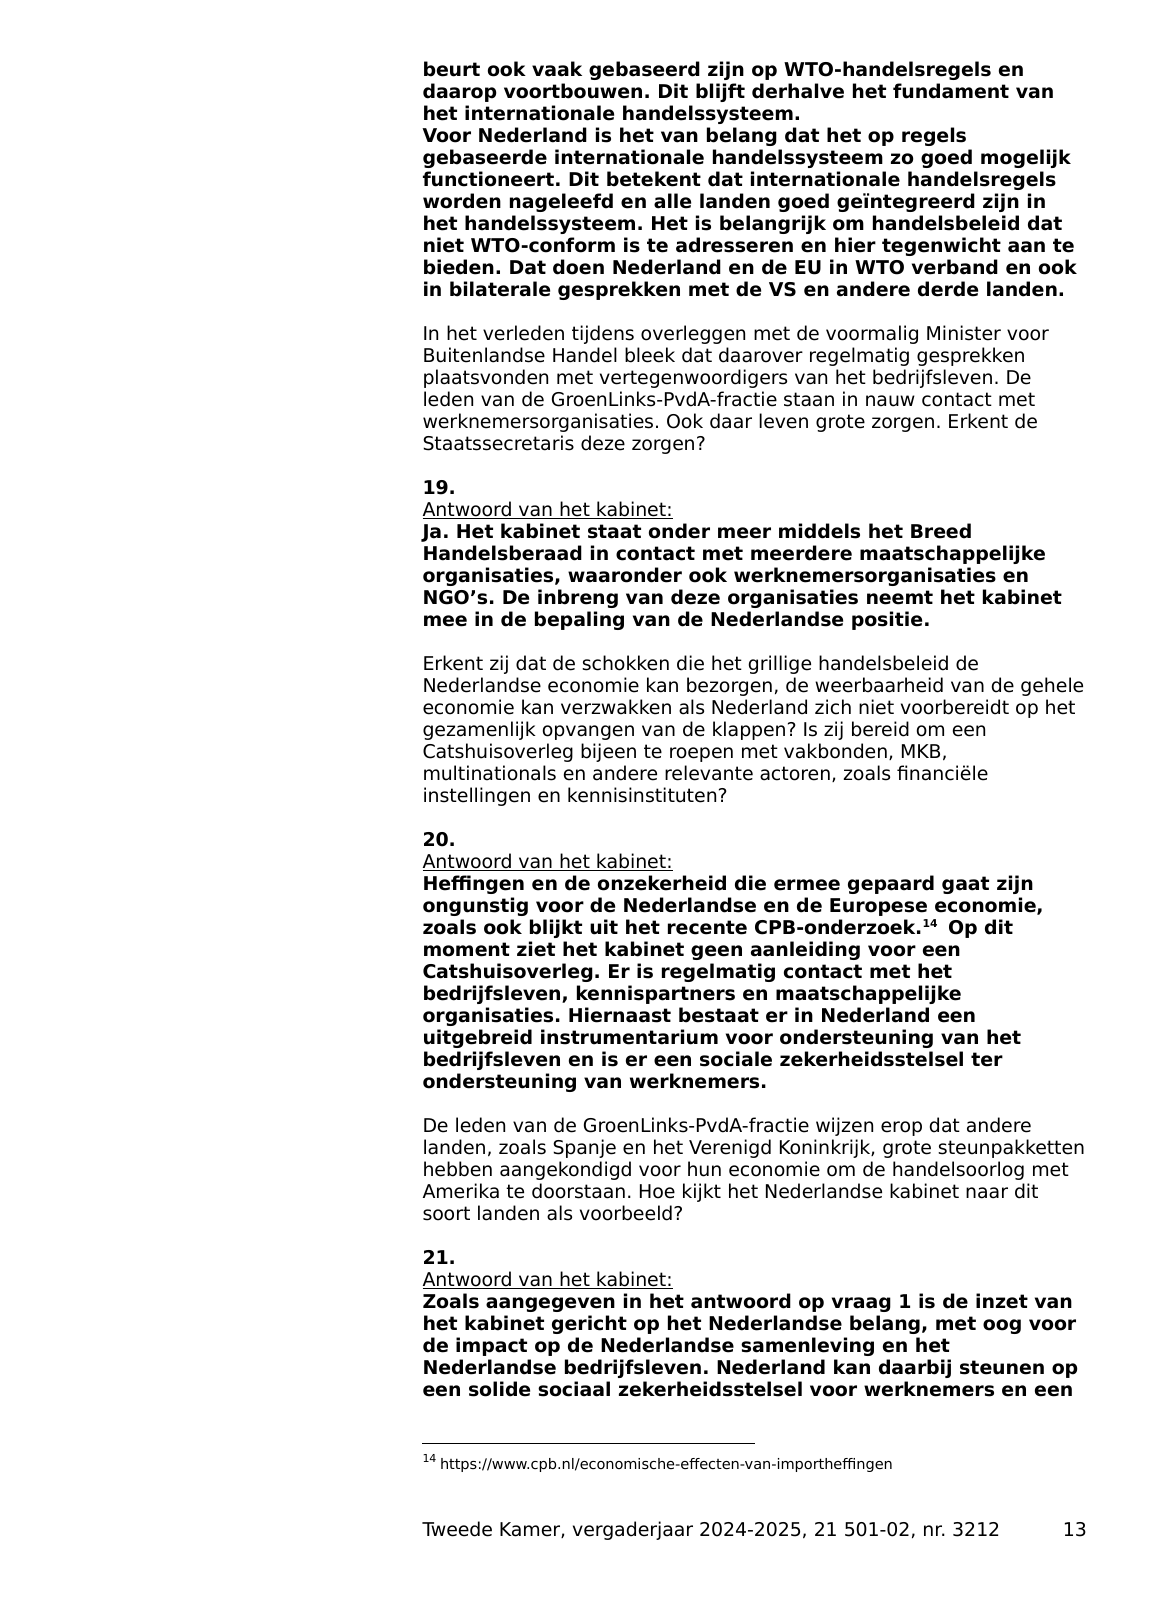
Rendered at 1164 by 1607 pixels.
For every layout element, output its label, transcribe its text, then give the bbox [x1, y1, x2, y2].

text De leden van de GroenLinks-PvdA-fractie wijzen erop dat andere landen, zoals Spanje en het Verenigd Koninkrijk, grote steunpakketten hebben aangekondigd voor hun economie om de handelsoorlog met Amerika te doorstaan. Hoe kijkt het Nederlandse kabinet naar dit soort landen als voorbeeld? [422, 1115, 1087, 1225]
text beurt ook vaak gebaseerd zijn op WTO-handelsregels en daarop voortbouwen. Dit blijft derhalve het fundament van het internationale handelssysteem. [422, 59, 1087, 125]
text Ja. Het kabinet staat onder meer middels het Breed Handelsberaad in contact met meerdere maatschappelijke organisaties, waaronder ook werknemersorganisaties en NGO’s. De inbreng van deze organisaties neemt het kabinet mee in de bepaling van de Nederlandse positie. [422, 521, 1087, 631]
text Voor Nederland is het van belang dat het op regels gebaseerde internationale handelssysteem zo goed mogelijk functioneert. Dit betekent dat internationale handelsregels worden nageleefd en alle landen goed geïntegreerd zijn in het handelssysteem. Het is belangrijk om handelsbeleid dat niet WTO-conform is te adresseren en hier tegenwicht aan te bieden. Dat doen Nederland en de EU in WTO verband en ook in bilaterale gesprekken met de VS en andere derde landen. [422, 125, 1087, 301]
text https://www.cpb.nl/economische-effecten-van-importheffingen [422, 1452, 1087, 1474]
text Antwoord van het kabinet: [422, 1269, 1087, 1291]
text Heffingen en de onzekerheid die ermee gepaard gaat zijn ongunstig voor de Nederlandse en de Europese economie, zoals ook blijkt uit het recente CPB-onderzoek. Op dit moment ziet het kabinet geen aanleiding voor een Catshuisoverleg. Er is regelmatig contact met het bedrijfsleven, kennispartners en maatschappelijke organisaties. Hiernaast bestaat er in Nederland een uitgebreid instrumentarium voor ondersteuning van het bedrijfsleven en is er een sociale zekerheidsstelsel ter ondersteuning van werknemers. [422, 873, 1087, 1093]
text 19. [422, 477, 1087, 499]
text 21. [422, 1247, 1087, 1269]
text Zoals aangegeven in het antwoord op vraag 1 is de inzet van het kabinet gericht op het Nederlandse belang, met oog voor de impact op de Nederlandse samenleving en het Nederlandse bedrijfsleven. Nederland kan daarbij steunen op een solide sociaal zekerheidsstelsel voor werknemers en een [422, 1291, 1087, 1401]
text In het verleden tijdens overleggen met de voormalig Minister voor Buitenlandse Handel bleek dat daarover regelmatig gesprekken plaatsvonden met vertegenwoordigers van het bedrijfsleven. De leden van de GroenLinks-PvdA-fractie staan in nauw contact met werknemersorganisaties. Ook daar leven grote zorgen. Erkent de Staatssecretaris deze zorgen? [422, 323, 1087, 455]
text Antwoord van het kabinet: [422, 499, 1087, 521]
text 20. [422, 829, 1087, 851]
text Antwoord van het kabinet: [422, 851, 1087, 873]
text Erkent zij dat de schokken die het grillige handelsbeleid de Nederlandse economie kan bezorgen, de weerbaarheid van de gehele economie kan verzwakken als Nederland zich niet voorbereidt op het gezamenlijk opvangen van de klappen? Is zij bereid om een Catshuisoverleg bijeen te roepen met vakbonden, MKB, multinationals en andere relevante actoren, zoals financiële instellingen en kennisinstituten? [422, 653, 1087, 807]
